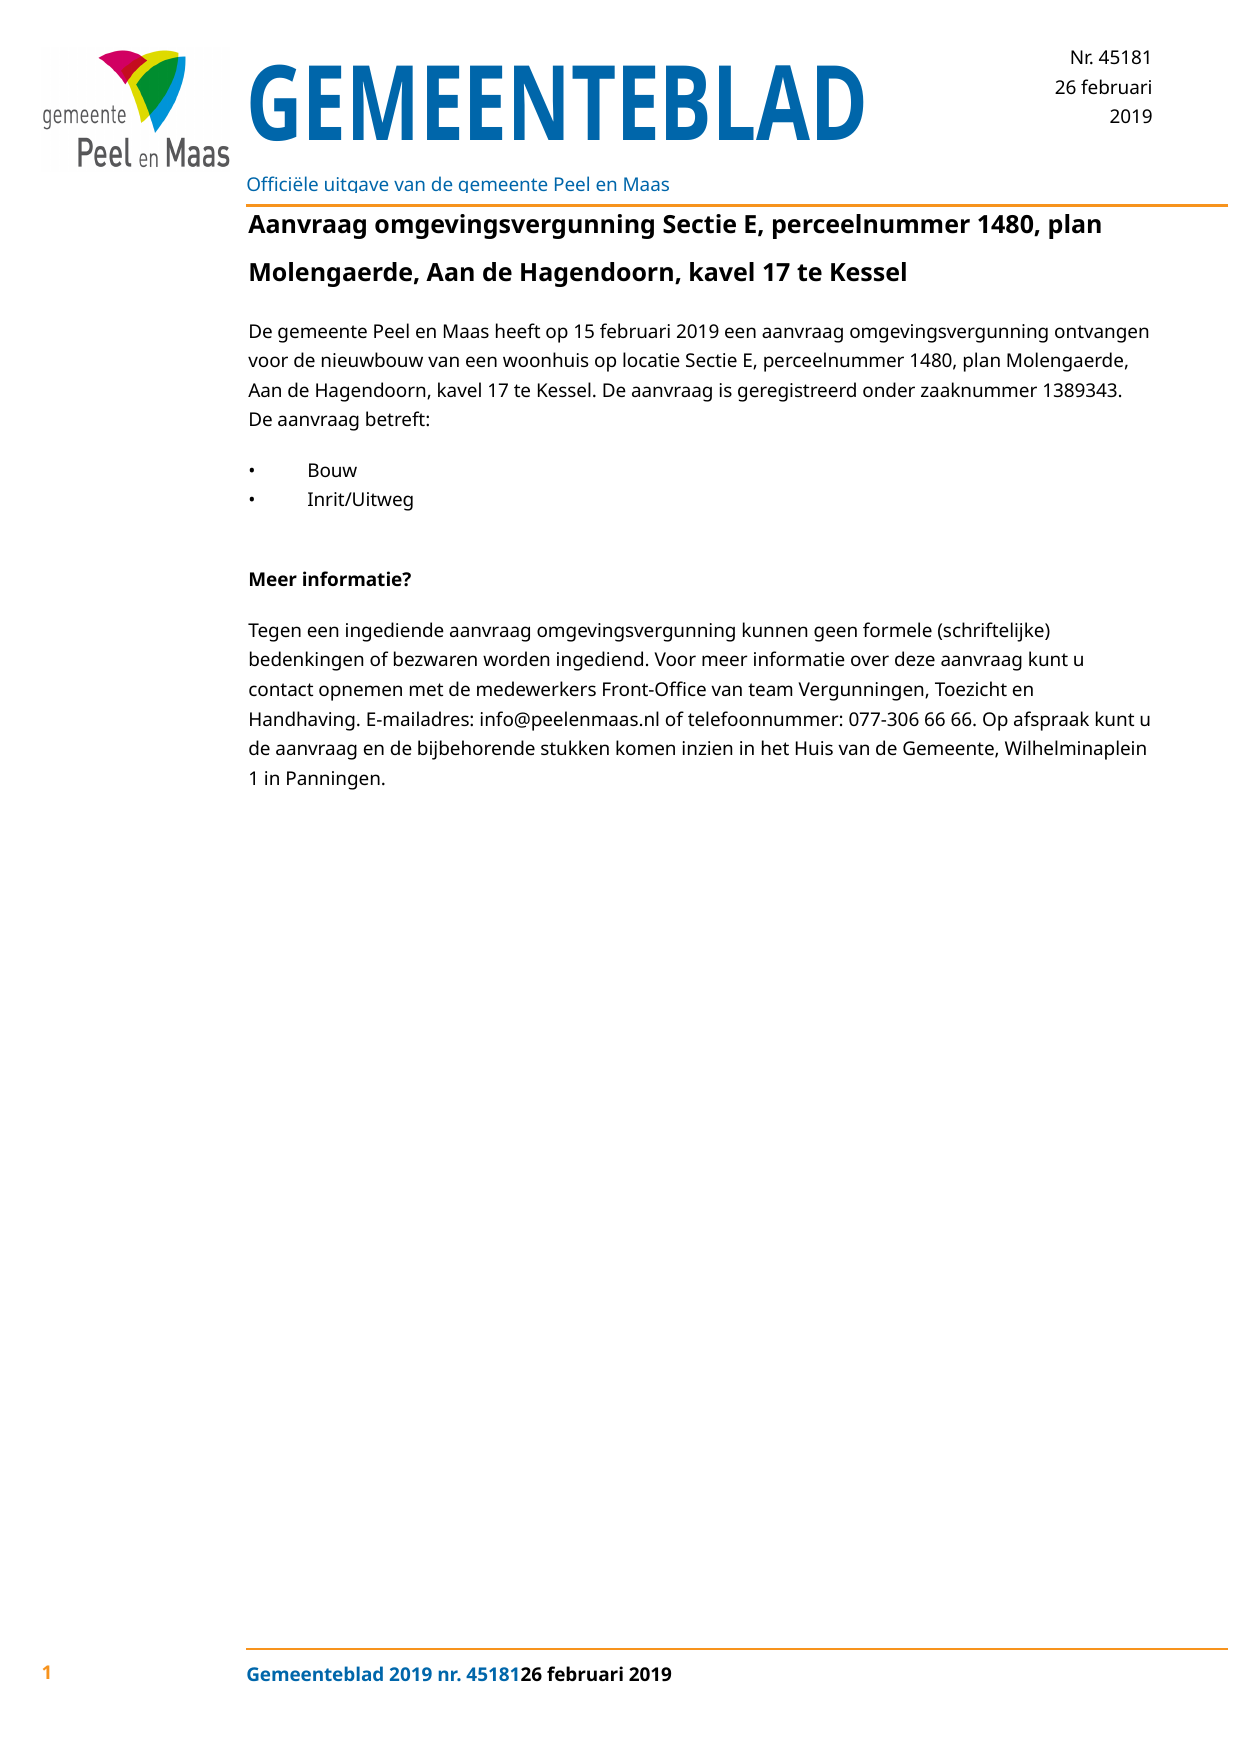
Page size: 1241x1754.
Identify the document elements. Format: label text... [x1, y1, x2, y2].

text Tegen een ingediende aanvraag omgevingsvergunning kunnen geen formele (schriftelijke) bedenkingen of bezwaren worden ingediend. Voor meer informatie over deze aanvraag kunt u contact opnemen met de medewerkers Front-Office van team Vergunningen, Toezicht en Handhaving. E-mailadres: info@peelenmaas.nl of telefoonnummer: 077-306 66 66. Op afspraak kunt u de aanvraag en de bijbehorende stukken komen inzien in het Huis van de Gemeente, Wilhelminaplein 1 in Panningen. [248, 617, 1152, 791]
list Bouw [248, 457, 1152, 483]
text De gemeente Peel en Maas heeft op 15 februari 2019 een aanvraag omgevingsvergunning ontvangen voor de nieuwbouw van een woonhuis op locatie Sectie E, perceelnummer 1480, plan Molengaerde, Aan de Hagendoorn, kavel 17 te Kessel. De aanvraag is geregistreerd onder zaaknummer 1389343. De aanvraag betreft: [248, 318, 1152, 432]
text Aanvraag omgevingsvergunning Sectie E, perceelnummer 1480, plan Molengaerde, Aan de Hagendoorn, kavel 17 te Kessel [248, 207, 1152, 288]
list Inrit/Uitweg [248, 487, 1152, 512]
picture [41, 47, 231, 172]
text Meer informatie? [248, 567, 1152, 592]
